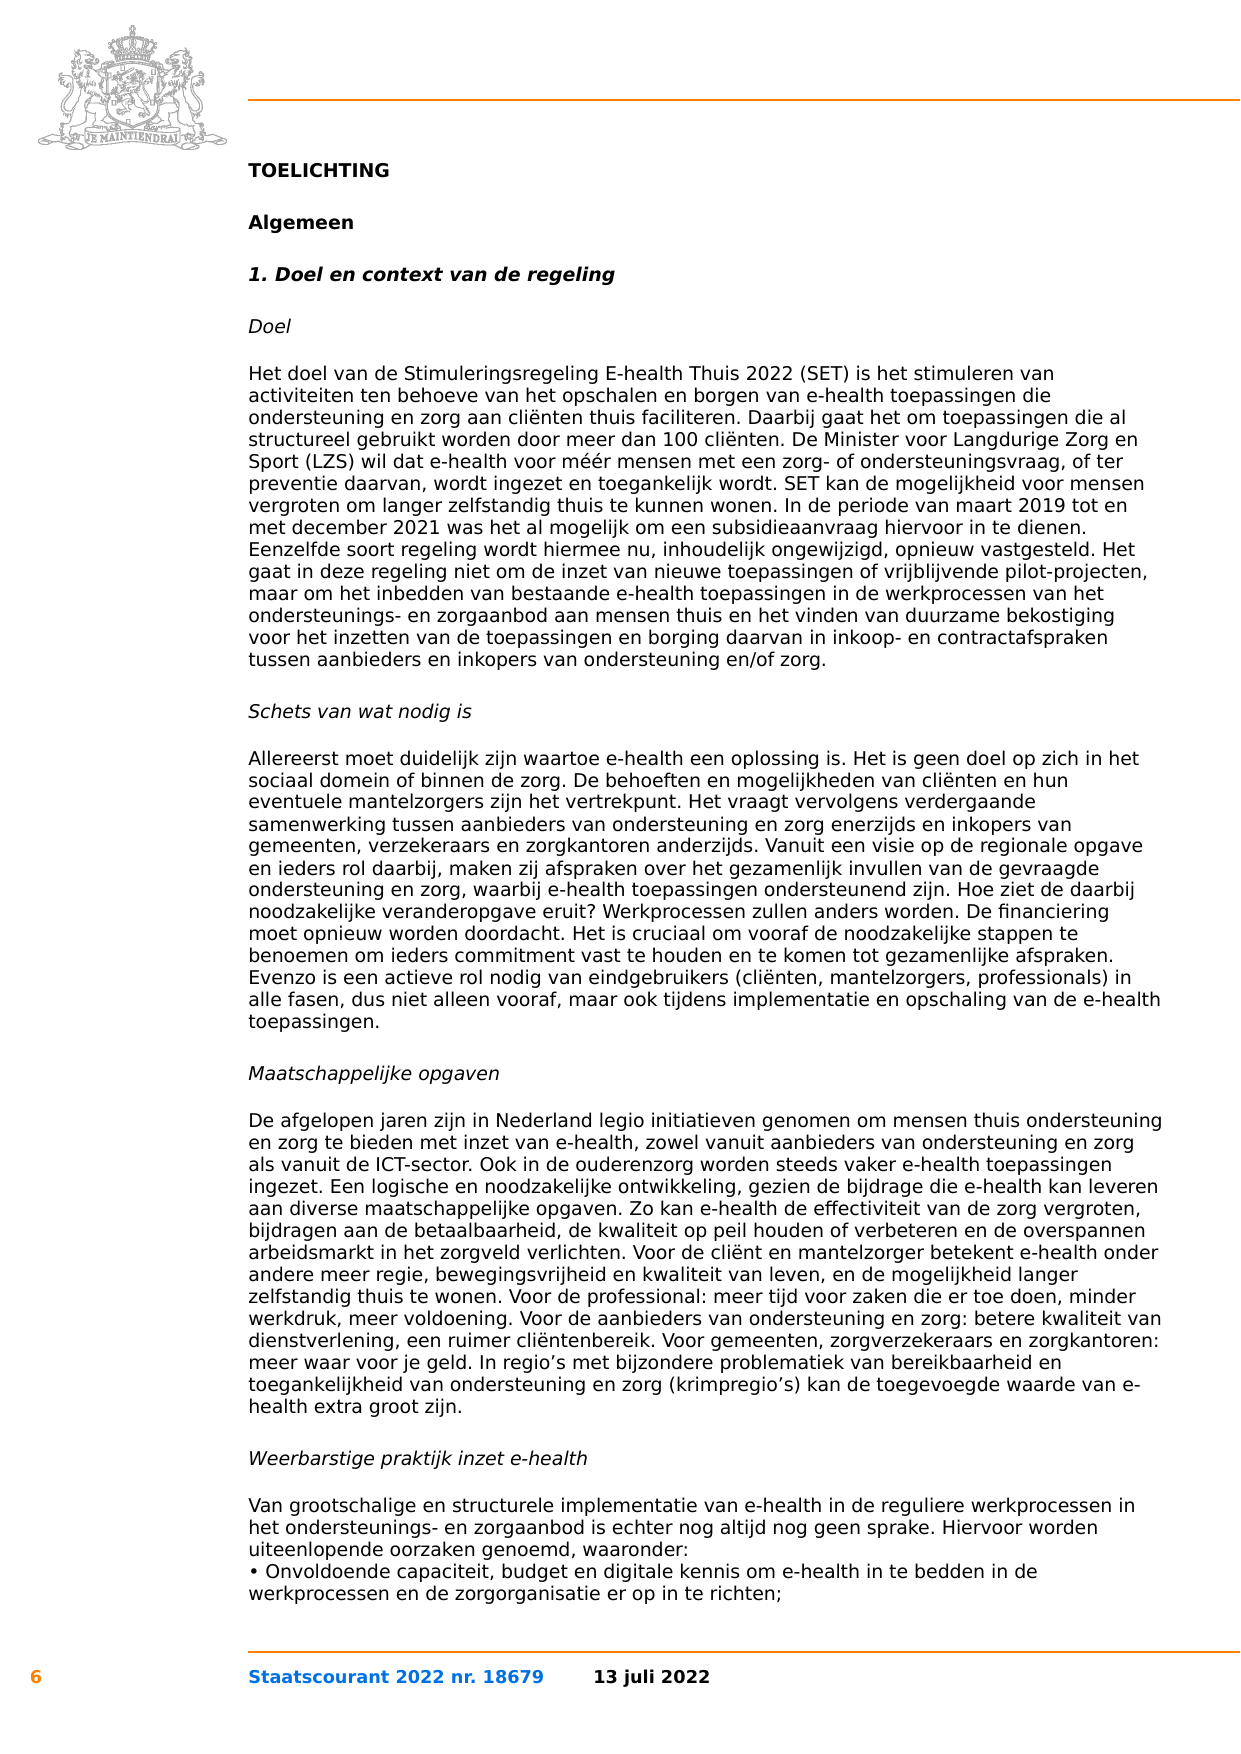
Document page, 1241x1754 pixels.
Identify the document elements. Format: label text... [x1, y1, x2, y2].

subtitle TOELICHTING [248, 160, 1163, 182]
text De afgelopen jaren zijn in Nederland legio initiatieven genomen om mensen thuis ondersteuning en zorg te bieden met inzet van e-health, zowel vanuit aanbieders van ondersteuning en zorg als vanuit de ICT-sector. Ook in de ouderenzorg worden steeds vaker e-health toepassingen ingezet. Een logische en noodzakelijke ontwikkeling, gezien de bijdrage die e-health kan leveren aan diverse maatschappelijke opgaven. Zo kan e-health de effectiviteit van de zorg vergroten, bijdragen aan de betaalbaarheid, de kwaliteit op peil houden of verbeteren en de overspannen arbeidsmarkt in het zorgveld verlichten. Voor de cliënt en mantelzorger betekent e-health onder andere meer regie, bewegingsvrijheid en kwaliteit van leven, en de mogelijkheid langer zelfstandig thuis te wonen. Voor de professional: meer tijd voor zaken die er toe doen, minder werkdruk, meer voldoening. Voor de aanbieders van ondersteuning en zorg: betere kwaliteit van dienstverlening, een ruimer cliëntenbereik. Voor gemeenten, zorgverzekeraars en zorgkantoren: meer waar voor je geld. In regio’s met bijzondere problematiek van bereikbaarheid en toegankelijkheid van ondersteuning en zorg (krimpregio’s) kan de toegevoegde waarde van e-health extra groot zijn. [248, 1110, 1163, 1418]
subtitle Schets van wat nodig is [248, 701, 1163, 722]
subtitle 1. Doel en context van de regeling [248, 264, 1163, 286]
text Van grootschalige en structurele implementatie van e-health in de reguliere werkprocessen in het ondersteunings- en zorgaanbod is echter nog altijd nog geen sprake. Hiervoor worden uiteenlopende oorzaken genoemd, waaronder: [248, 1495, 1163, 1561]
text Het doel van de Stimuleringsregeling E-health Thuis 2022 (SET) is het stimuleren van activiteiten ten behoeve van het opschalen en borgen van e-health toepassingen die ondersteuning en zorg aan cliënten thuis faciliteren. Daarbij gaat het om toepassingen die al structureel gebruikt worden door meer dan 100 cliënten. De Minister voor Langdurige Zorg en Sport (LZS) wil dat e-health voor méér mensen met een zorg- of ondersteuningsvraag, of ter preventie daarvan, wordt ingezet en toegankelijk wordt. SET kan de mogelijkheid voor mensen vergroten om langer zelfstandig thuis te kunnen wonen. In de periode van maart 2019 tot en met december 2021 was het al mogelijk om een subsidieaanvraag hiervoor in te dienen. Eenzelfde soort regeling wordt hiermee nu, inhoudelijk ongewijzigd, opnieuw vastgesteld. Het gaat in deze regeling niet om de inzet van nieuwe toepassingen of vrijblijvende pilot-projecten, maar om het inbedden van bestaande e-health toepassingen in de werkprocessen van het ondersteunings- en zorgaanbod aan mensen thuis en het vinden van duurzame bekostiging voor het inzetten van de toepassingen en borging daarvan in inkoop- en contractafspraken tussen aanbieders en inkopers van ondersteuning en/of zorg. [248, 363, 1163, 671]
text • Onvoldoende capaciteit, budget en digitale kennis om e-health in te bedden in de werkprocessen en de zorgorganisatie er op in te richten; [248, 1561, 1163, 1605]
subtitle Weerbarstige praktijk inzet e-health [248, 1448, 1163, 1470]
subtitle Maatschappelijke opgaven [248, 1063, 1163, 1085]
subtitle Doel [248, 316, 1163, 338]
picture [38, 25, 227, 150]
subtitle Algemeen [248, 212, 1163, 234]
text Allereerst moet duidelijk zijn waartoe e-health een oplossing is. Het is geen doel op zich in het sociaal domein of binnen de zorg. De behoeften en mogelijkheden van cliënten en hun eventuele mantelzorgers zijn het vertrekpunt. Het vraagt vervolgens verdergaande samenwerking tussen aanbieders van ondersteuning en zorg enerzijds en inkopers van gemeenten, verzekeraars en zorgkantoren anderzijds. Vanuit een visie op de regionale opgave en ieders rol daarbij, maken zij afspraken over het gezamenlijk invullen van de gevraagde ondersteuning en zorg, waarbij e-health toepassingen ondersteunend zijn. Hoe ziet de daarbij noodzakelijke veranderopgave eruit? Werkprocessen zullen anders worden. De financiering moet opnieuw worden doordacht. Het is cruciaal om vooraf de noodzakelijke stappen te benoemen om ieders commitment vast te houden en te komen tot gezamenlijke afspraken. Evenzo is een actieve rol nodig van eindgebruikers (cliënten, mantelzorgers, professionals) in alle fasen, dus niet alleen vooraf, maar ook tijdens implementatie en opschaling van de e-health toepassingen. [248, 747, 1163, 1033]
